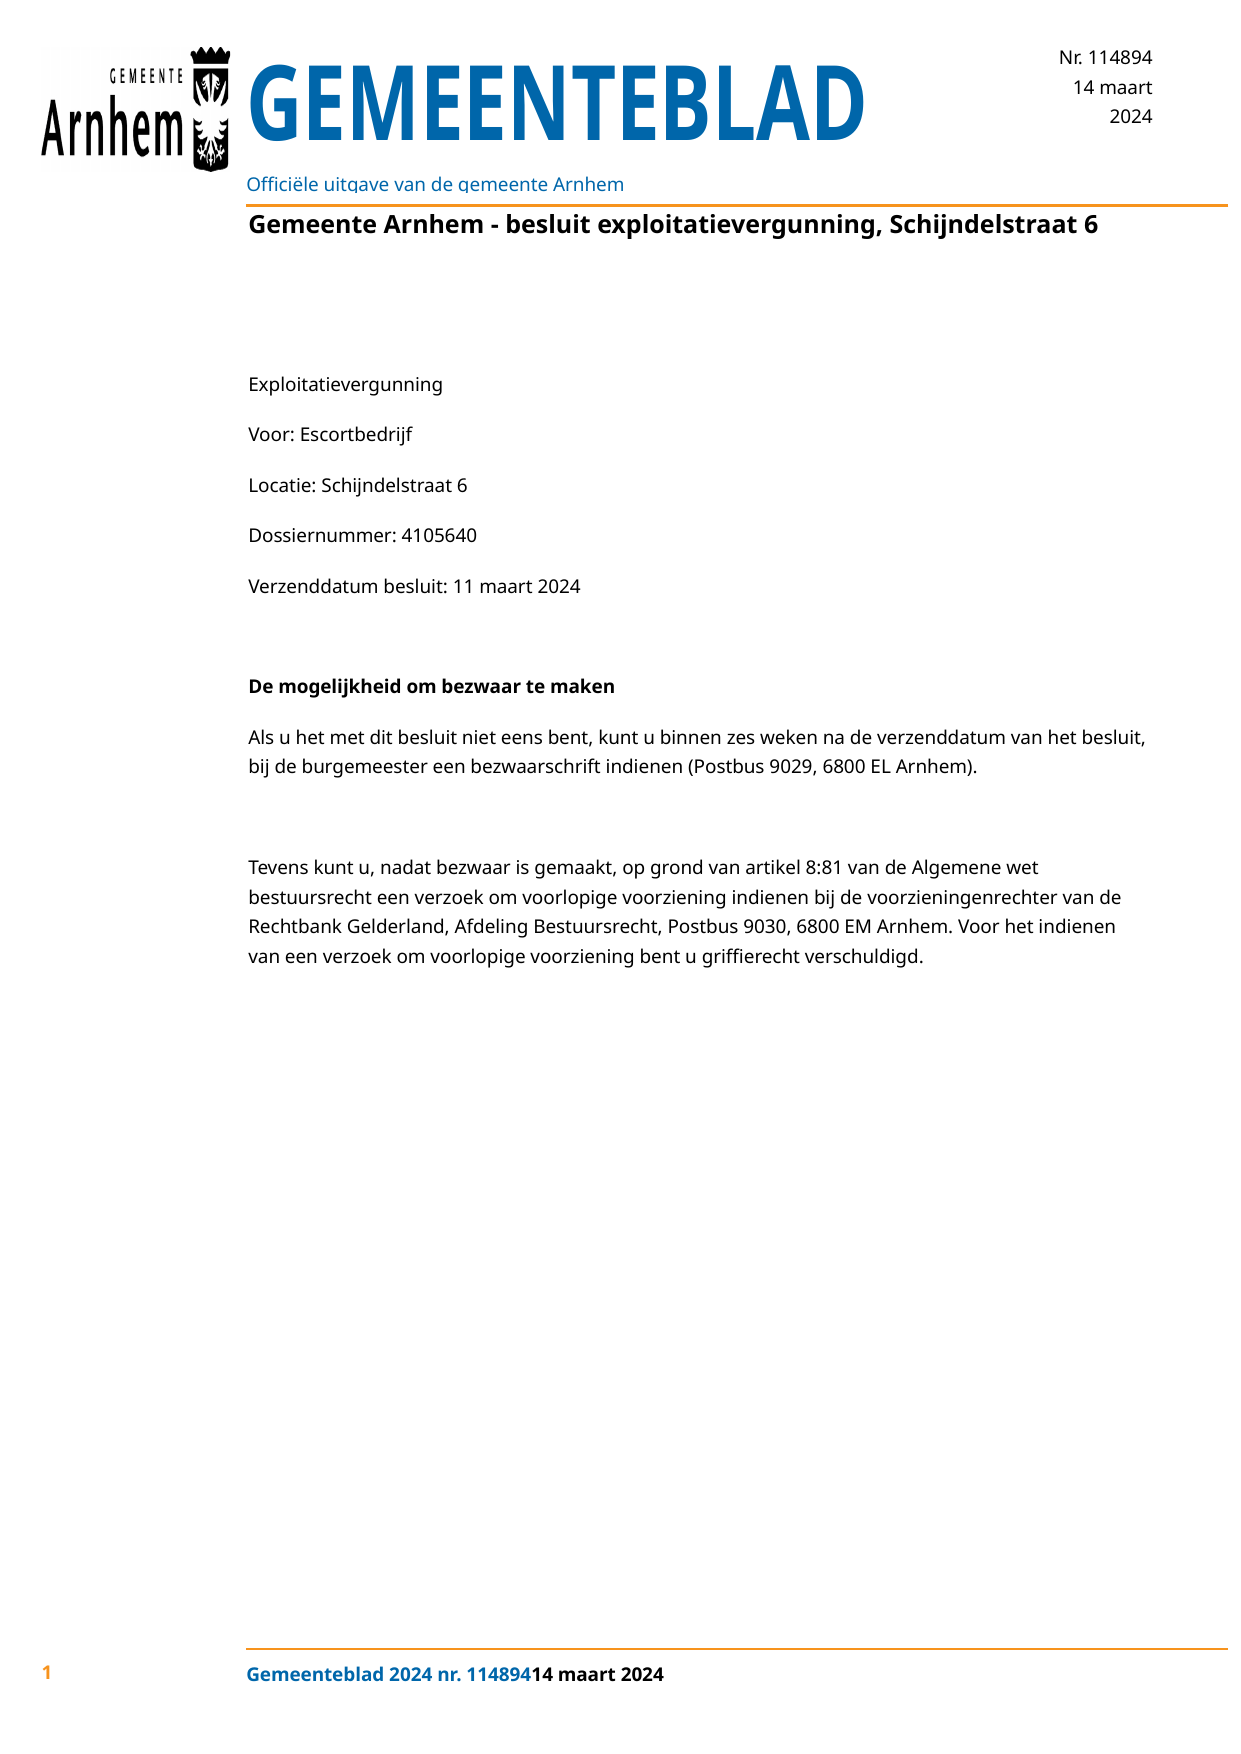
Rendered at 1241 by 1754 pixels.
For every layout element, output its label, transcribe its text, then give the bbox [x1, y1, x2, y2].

text Locatie: Schijndelstraat 6 [248, 472, 1152, 498]
text Dossiernummer: 4105640 [248, 522, 1152, 548]
text Voor: Escortbedrijf [248, 422, 1152, 447]
text De mogelijkheid om bezwaar te maken [248, 674, 1152, 699]
text Exploitatievergunning [248, 371, 1152, 397]
text Tevens kunt u, nadat bezwaar is gemaakt, op grond van artikel 8:81 van de Algemene wet bestuursrecht een verzoek om voorlopige voorziening indienen bij de voorzieningenrechter van de Rechtbank Gelderland, Afdeling Bestuursrecht, Postbus 9030, 6800 EM Arnhem. Voor het indienen van een verzoek om voorlopige voorziening bent u griffierecht verschuldigd. [248, 854, 1152, 969]
text Verzenddatum besluit: 11 maart 2024 [248, 573, 1152, 598]
text Als u het met dit besluit niet eens bent, kunt u binnen zes weken na de verzenddatum van het besluit, bij de burgemeester een bezwaarschrift indienen (Postbus 9029, 6800 EL Arnhem). [248, 724, 1152, 779]
text Gemeente Arnhem - besluit exploitatievergunning, Schijndelstraat 6 [248, 207, 1152, 241]
picture [41, 47, 231, 172]
